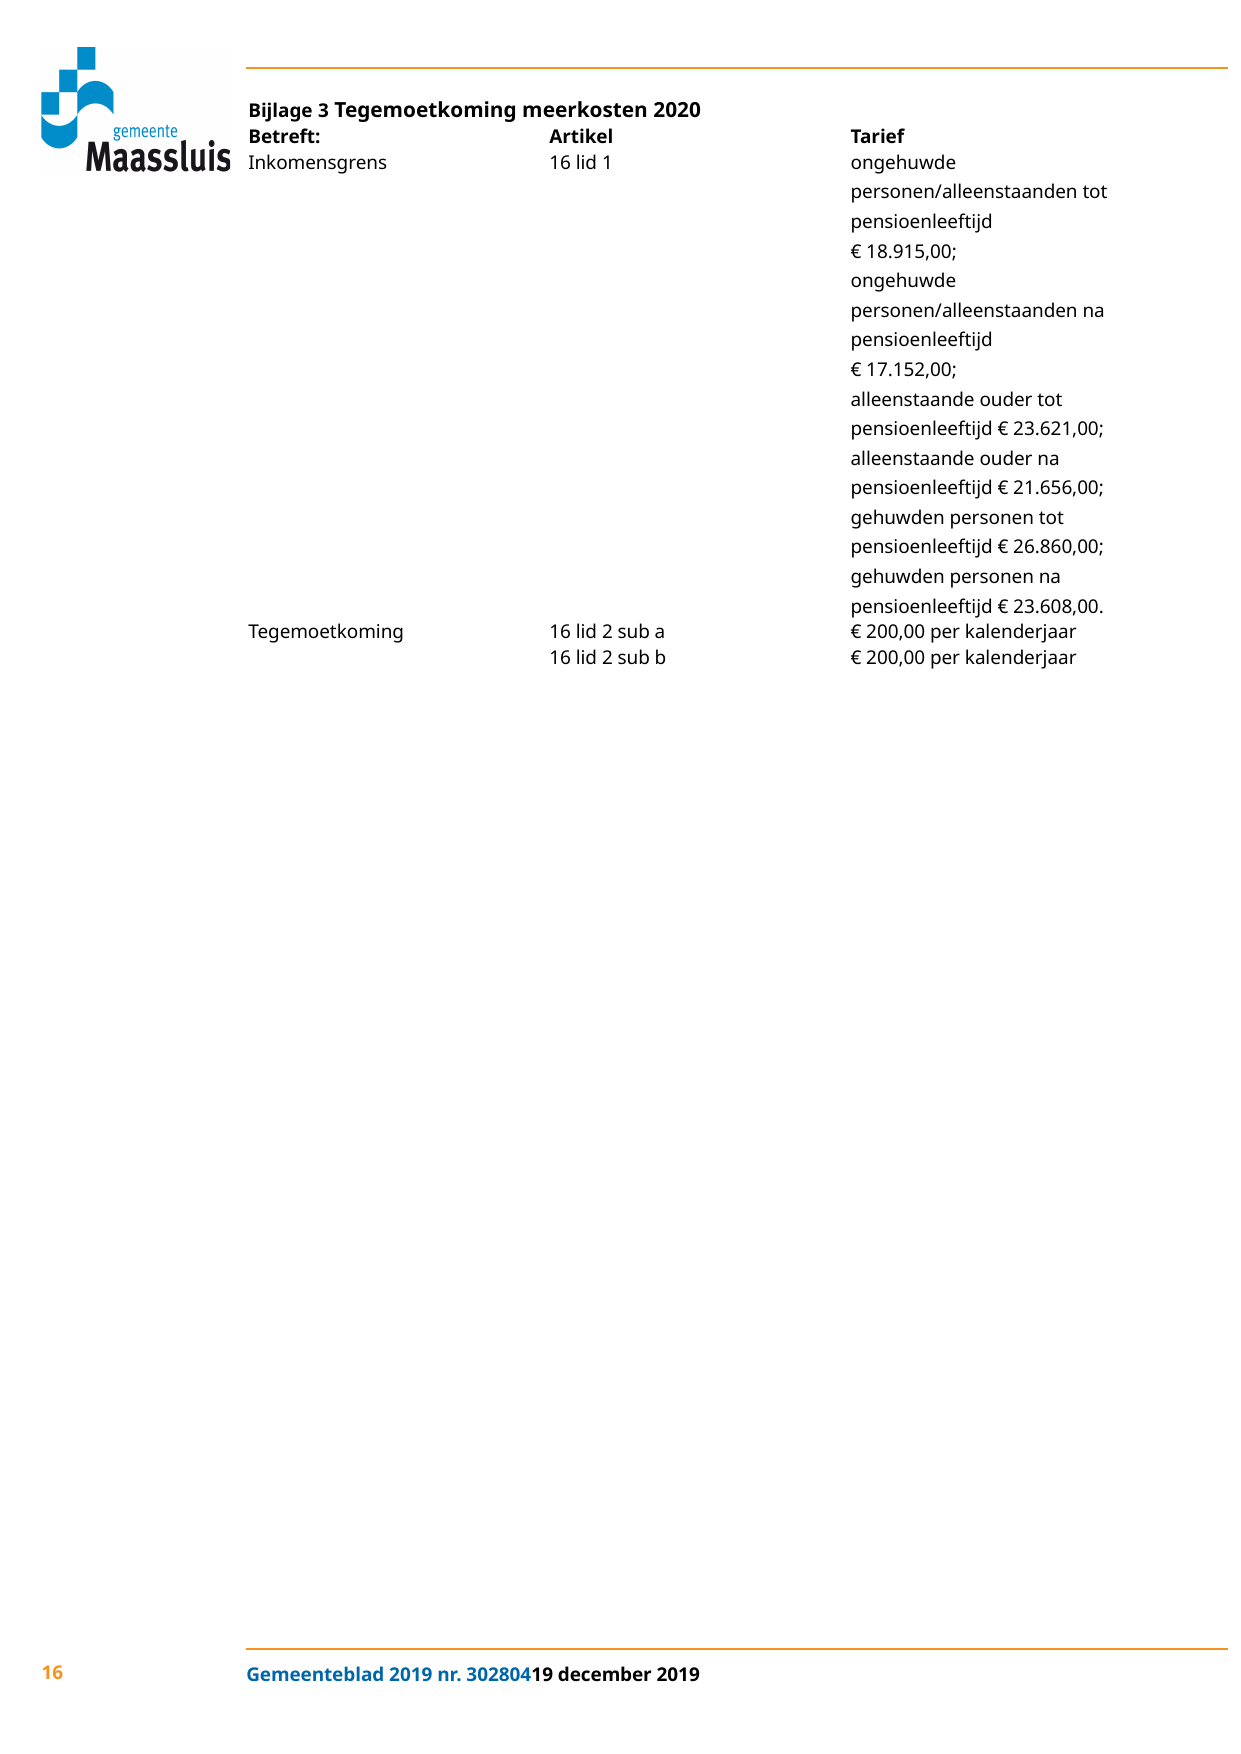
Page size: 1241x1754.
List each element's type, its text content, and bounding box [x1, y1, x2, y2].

table_cell 16 lid 2 sub a [549, 619, 850, 644]
table_cell ongehuwde personen/alleenstaanden tot pensioenleeftijd € 18.915,00; ongehuwde personen/alleenstaanden na pensioenleeftijd € 17.152,00; alleenstaande ouder tot pensioenleeftijd € 23.621,00; alleenstaande ouder na pensioenleeftijd € 21.656,00; gehuwden personen tot pensioenleeftijd € 26.860,00; gehuwden personen na pensioenleeftijd € 23.608,00. [850, 149, 1152, 619]
picture [41, 47, 77, 92]
table_cell Inkomensgrens [248, 149, 549, 619]
table_header Betreft: [248, 124, 549, 149]
table_header Artikel [549, 124, 850, 149]
picture [41, 47, 231, 172]
table_cell 16 lid 2 sub b [549, 644, 850, 674]
table_cell 16 lid 1 [549, 149, 850, 619]
table_cell Tegemoetkoming [248, 619, 549, 674]
table_header Tarief [850, 124, 1152, 149]
table_cell € 200,00 per kalenderjaar [850, 644, 1152, 674]
text Bijlage 3 Tegemoetkoming meerkosten 2020 [248, 95, 1152, 123]
table_cell € 200,00 per kalenderjaar [850, 619, 1152, 644]
